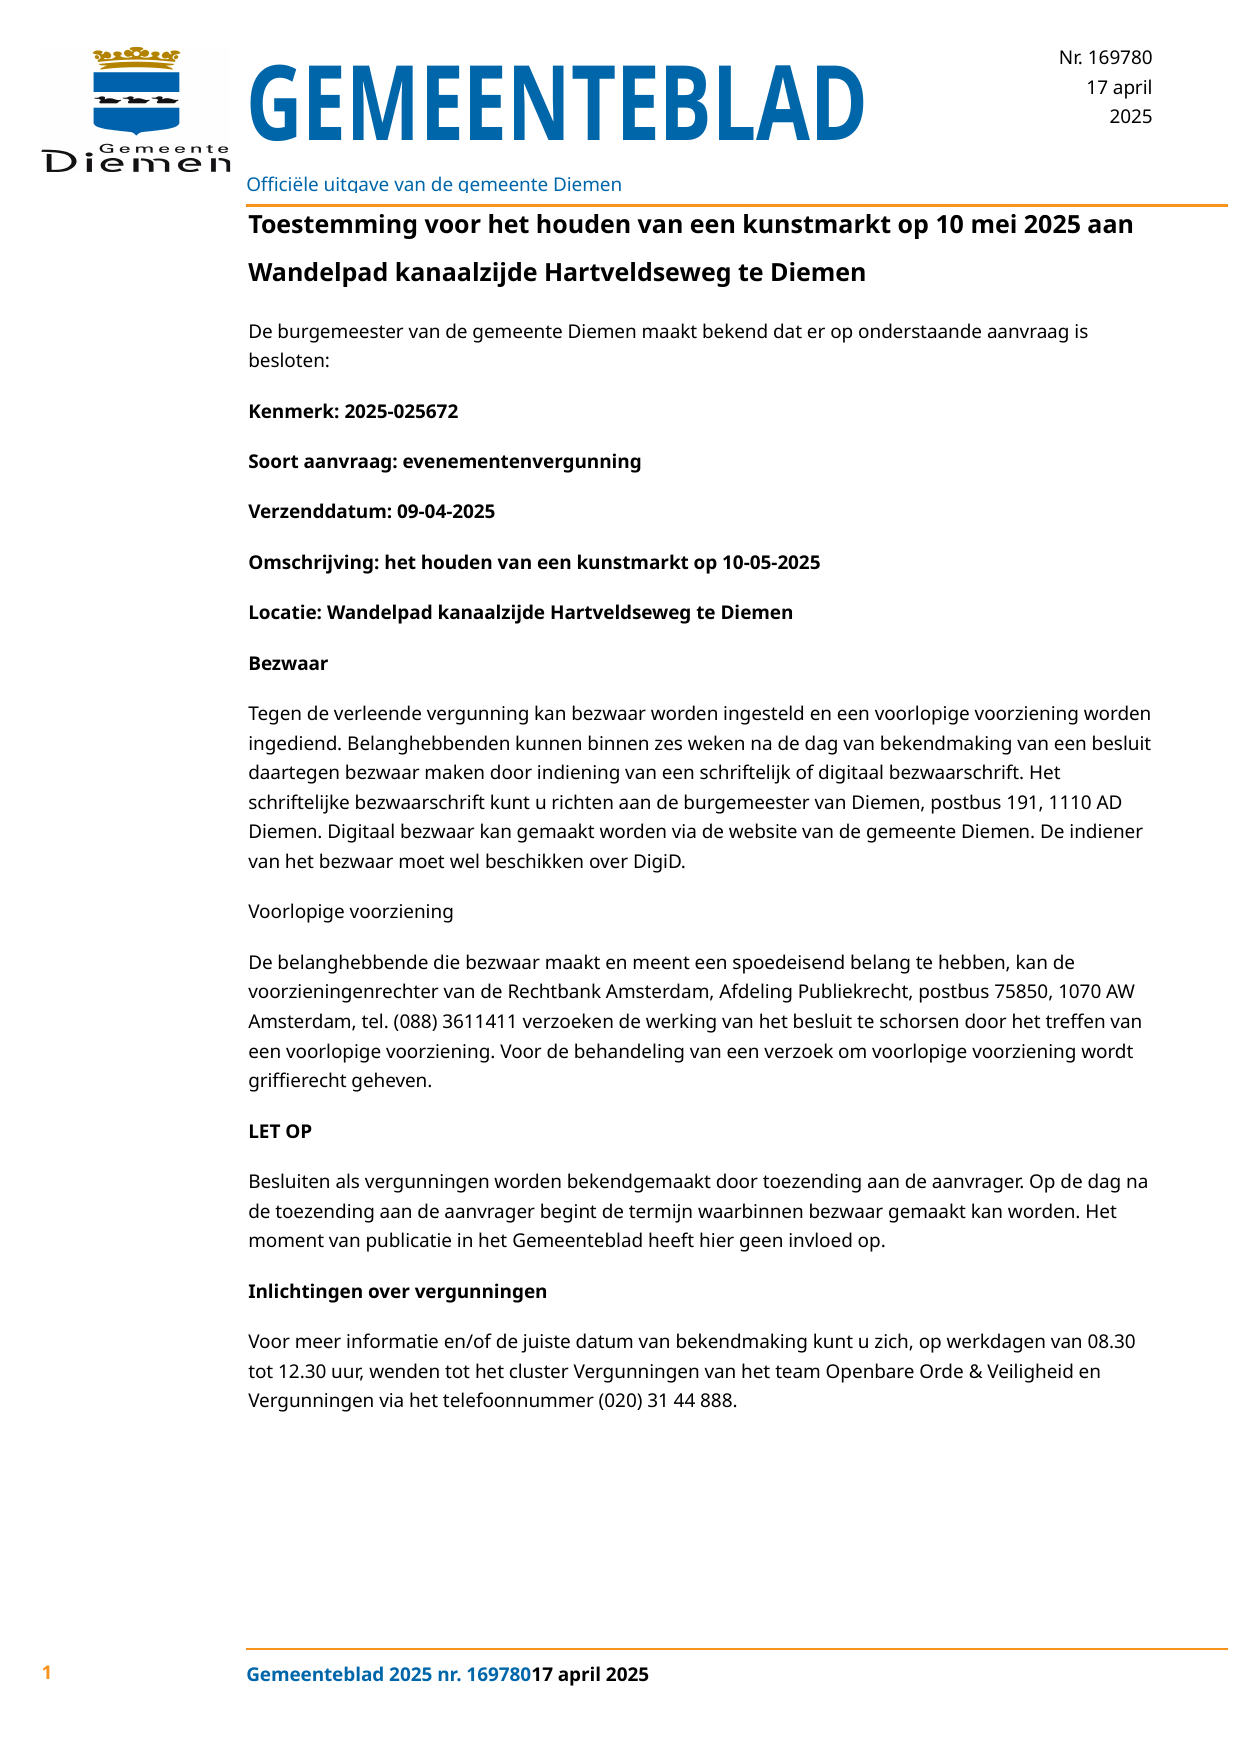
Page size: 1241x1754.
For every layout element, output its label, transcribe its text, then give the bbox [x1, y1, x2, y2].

text Kenmerk: 2025-025672 [248, 398, 1152, 424]
text Locatie: Wandelpad kanaalzijde Hartveldseweg te Diemen [248, 599, 1152, 625]
text Bezwaar [248, 650, 1152, 676]
text Soort aanvraag: evenementenvergunning [248, 448, 1152, 474]
text Toestemming voor het houden van een kunstmarkt op 10 mei 2025 aan Wandelpad kanaalzijde Hartveldseweg te Diemen [248, 207, 1152, 288]
text Besluiten als vergunningen worden bekendgemaakt door toezending aan de aanvrager. Op de dag na de toezending aan de aanvrager begint de termijn waarbinnen bezwaar gemaakt kan worden. Het moment van publicatie in het Gemeenteblad heeft hier geen invloed op. [248, 1168, 1152, 1253]
text Omschrijving: het houden van een kunstmarkt op 10-05-2025 [248, 549, 1152, 575]
text Voor meer informatie en/of de juiste datum van bekendmaking kunt u zich, op werkdagen van 08.30 tot 12.30 uur, wenden tot het cluster Vergunningen van het team Openbare Orde & Veiligheid en Vergunningen via het telefoonnummer (020) 31 44 888. [248, 1328, 1152, 1413]
text LET OP [248, 1118, 1152, 1144]
text De burgemeester van de gemeente Diemen maakt bekend dat er op onderstaande aanvraag is besloten: [248, 318, 1152, 373]
text Tegen de verleende vergunning kan bezwaar worden ingesteld en een voorlopige voorziening worden ingediend. Belanghebbenden kunnen binnen zes weken na de dag van bekendmaking van een besluit daartegen bezwaar maken door indiening van een schriftelijk of digitaal bezwaarschrift. Het schriftelijke bezwaarschrift kunt u richten aan de burgemeester van Diemen, postbus 191, 1110 AD Diemen. Digitaal bezwaar kan gemaakt worden via de website van de gemeente Diemen. De indiener van het bezwaar moet wel beschikken over DigiD. [248, 700, 1152, 874]
text Inlichtingen over vergunningen [248, 1278, 1152, 1304]
text Verzenddatum: 09-04-2025 [248, 499, 1152, 524]
text Voorlopige voorziening [248, 899, 1152, 924]
picture [41, 47, 231, 172]
text De belanghebbende die bezwaar maakt en meent een spoedeisend belang te hebben, kan de voorzieningenrechter van de Rechtbank Amsterdam, Afdeling Publiekrecht, postbus 75850, 1070 AW Amsterdam, tel. (088) 3611411 verzoeken de werking van het besluit te schorsen door het treffen van een voorlopige voorziening. Voor de behandeling van een verzoek om voorlopige voorziening wordt griffierecht geheven. [248, 949, 1152, 1093]
